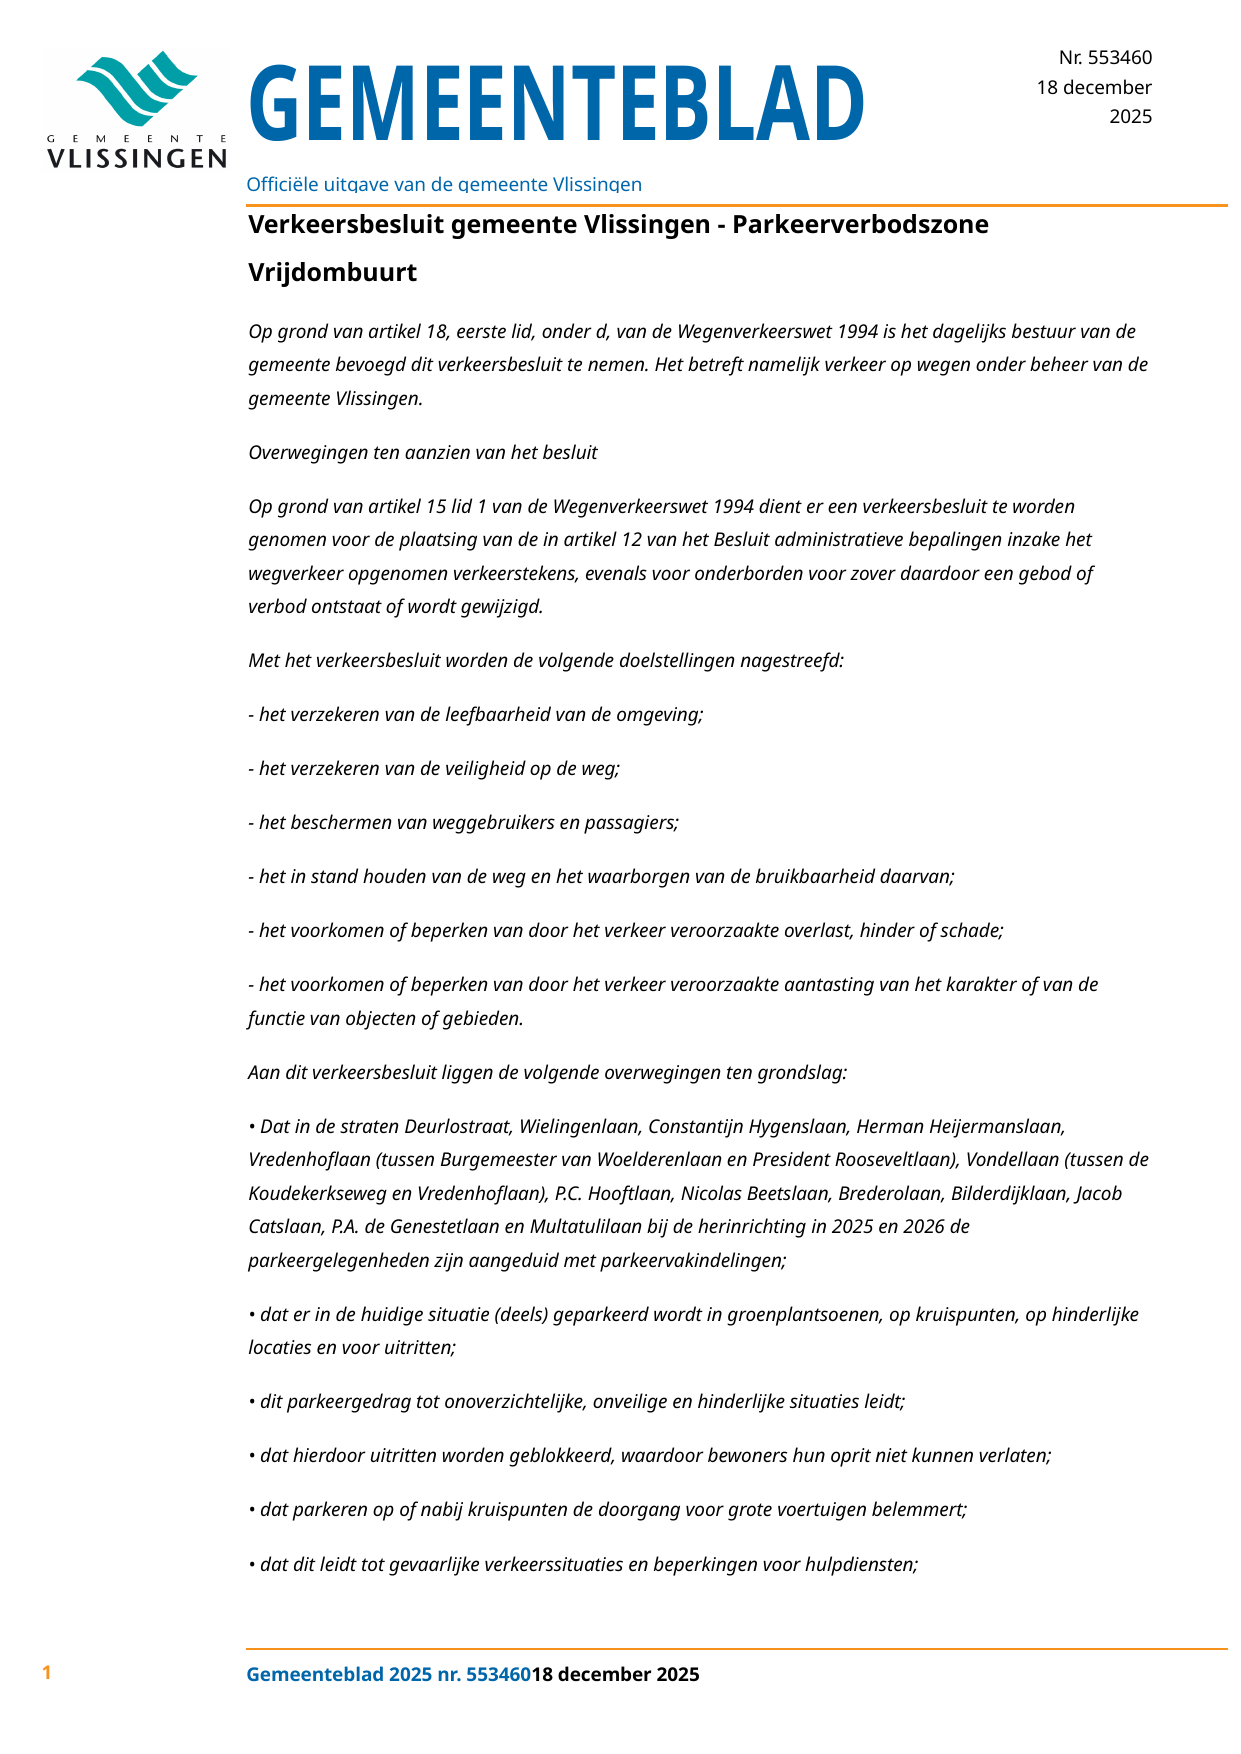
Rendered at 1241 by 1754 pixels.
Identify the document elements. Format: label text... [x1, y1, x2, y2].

text - het in stand houden van de weg en het waarborgen van de bruikbaarheid daarvan; [248, 863, 1152, 889]
text • dit parkeergedrag tot onoverzichtelijke, onveilige en hinderlijke situaties leidt; [248, 1388, 1152, 1414]
text • dat dit leidt tot gevaarlijke verkeerssituaties en beperkingen voor hulpdiensten; [248, 1551, 1152, 1576]
text - het voorkomen of beperken van door het verkeer veroorzaakte aantasting van het karakter of van de functie van objecten of gebieden. [248, 972, 1152, 1031]
text - het beschermen van weggebruikers en passagiers; [248, 809, 1152, 835]
text Overwegingen ten aanzien van het besluit [248, 439, 1152, 464]
text • dat parkeren op of nabij kruispunten de doorgang voor grote voertuigen belemmert; [248, 1497, 1152, 1522]
text Op grond van artikel 15 lid 1 van de Wegenverkeerswet 1994 dient er een verkeersbesluit te worden genomen voor de plaatsing van de in artikel 12 van het Besluit administratieve bepalingen inzake het wegverkeer opgenomen verkeerstekens, evenals voor onderborden voor zover daardoor een gebod of verbod ontstaat of wordt gewijzigd. [248, 493, 1152, 619]
text - het verzekeren van de veiligheid op de weg; [248, 755, 1152, 781]
text Op grond van artikel 18, eerste lid, onder d, van de Wegenverkeerswet 1994 is het dagelijks bestuur van de gemeente bevoegd dit verkeersbesluit te nemen. Het betreft namelijk verkeer op wegen onder beheer van de gemeente Vlissingen. [248, 318, 1152, 411]
text • dat er in de huidige situatie (deels) geparkeerd wordt in groenplantsoenen, op kruispunten, op hinderlijke locaties en voor uitritten; [248, 1301, 1152, 1360]
text Aan dit verkeersbesluit liggen de volgende overwegingen ten grondslag: [248, 1059, 1152, 1085]
text Verkeersbesluit gemeente Vlissingen - Parkeerverbodszone Vrijdombuurt [248, 207, 1152, 288]
picture [41, 47, 231, 172]
text - het verzekeren van de leefbaarheid van de omgeving; [248, 701, 1152, 727]
text • Dat in de straten Deurlostraat, Wielingenlaan, Constantijn Hygenslaan, Herman Heijermanslaan, Vredenhoflaan (tussen Burgemeester van Woelderenlaan en President Rooseveltlaan), Vondellaan (tussen de Koudekerkseweg en Vredenhoflaan), P.C. Hooftlaan, Nicolas Beetslaan, Brederolaan, Bilderdijklaan, Jacob Catslaan, P.A. de Genestetlaan en Multatulilaan bij de herinrichting in 2025 en 2026 de parkeergelegenheden zijn aangeduid met parkeervakindelingen; [248, 1113, 1152, 1273]
text - het voorkomen of beperken van door het verkeer veroorzaakte overlast, hinder of schade; [248, 918, 1152, 943]
text • dat hierdoor uitritten worden geblokkeerd, waardoor bewoners hun oprit niet kunnen verlaten; [248, 1443, 1152, 1468]
text Met het verkeersbesluit worden de volgende doelstellingen nagestreefd: [248, 647, 1152, 673]
